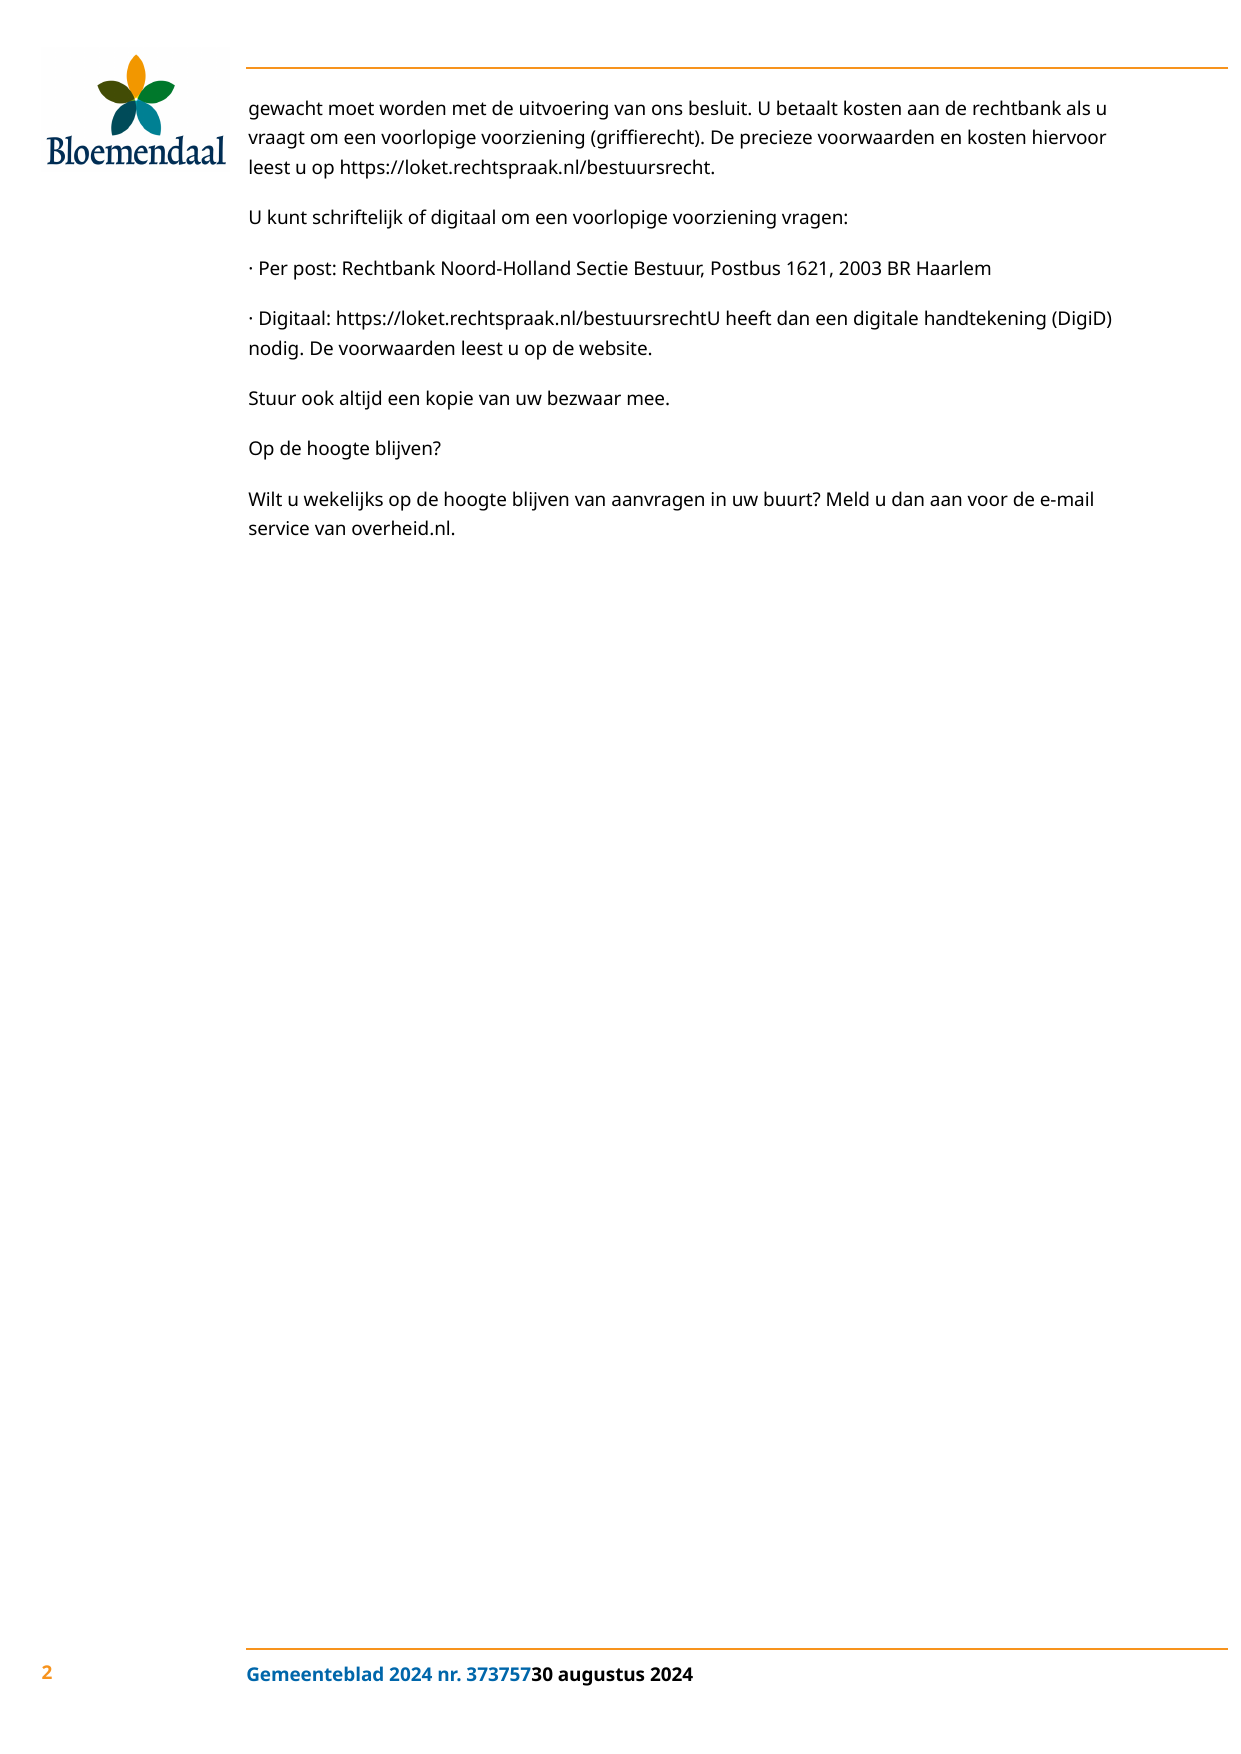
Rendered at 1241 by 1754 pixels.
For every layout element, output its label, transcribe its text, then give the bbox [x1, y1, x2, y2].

text Op de hoogte blijven? [248, 436, 1152, 461]
text Stuur ook altijd een kopie van uw bezwaar mee. [248, 385, 1152, 411]
text gewacht moet worden met de uitvoering van ons besluit. U betaalt kosten aan de rechtbank als u vraagt om een voorlopige voorziening (griffierecht). De precieze voorwaarden en kosten hiervoor leest u op https://loket.rechtspraak.nl/bestuursrecht. [248, 95, 1152, 180]
text · Per post: Rechtbank Noord-Holland Sectie Bestuur, Postbus 1621, 2003 BR Haarlem [248, 255, 1152, 281]
picture [41, 47, 231, 172]
text U kunt schriftelijk of digitaal om een voorlopige voorziening vragen: [248, 204, 1152, 230]
text Wilt u wekelijks op de hoogte blijven van aanvragen in uw buurt? Meld u dan aan voor de e-mail service van overheid.nl. [248, 486, 1152, 541]
text · Digitaal: https://loket.rechtspraak.nl/bestuursrechtU heeft dan een digitale handtekening (DigiD) nodig. De voorwaarden leest u op de website. [248, 305, 1152, 361]
